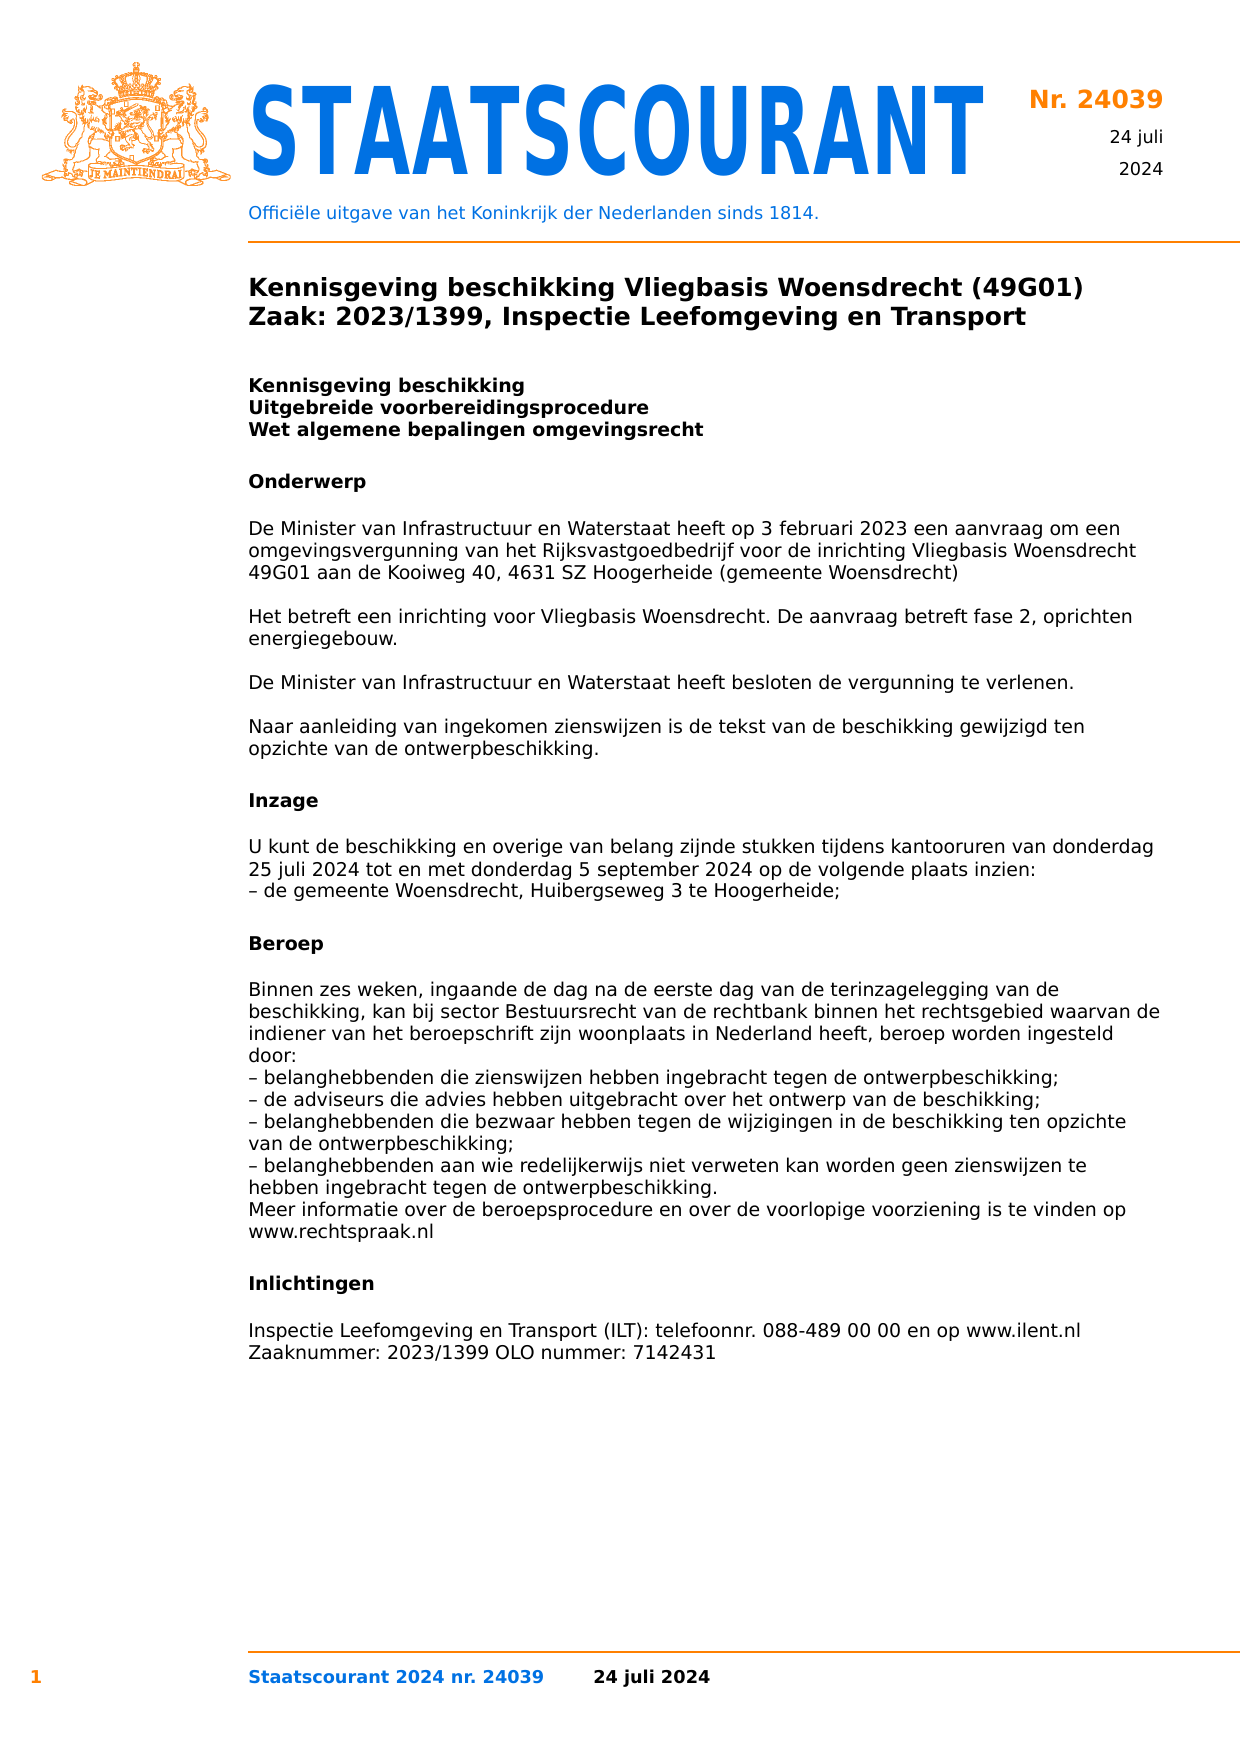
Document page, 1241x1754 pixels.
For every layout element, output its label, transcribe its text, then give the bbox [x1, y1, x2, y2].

text Kennisgeving beschikking [248, 375, 1163, 397]
picture [41, 62, 231, 186]
subtitle Kennisgeving beschikking Vliegbasis Woensdrecht (49G01) Zaak: 2023/1399, Inspectie Leefomgeving en Transport [248, 273, 1163, 331]
subtitle Onderwerp [248, 471, 1163, 493]
text Binnen zes weken, ingaande de dag na de eerste dag van de terinzagelegging van de beschikking, kan bij sector Bestuursrecht van de rechtbank binnen het rechtsgebied waarvan de indiener van het beroepschrift zijn woonplaats in Nederland heeft, beroep worden ingesteld door: [248, 979, 1163, 1067]
text – belanghebbenden die zienswijzen hebben ingebracht tegen de ontwerpbeschikking; [248, 1067, 1163, 1089]
text Meer informatie over de beroepsprocedure en over de voorlopige voorziening is te vinden op www.rechtspraak.nl [248, 1199, 1163, 1243]
subtitle Inzage [248, 789, 1163, 811]
text De Minister van Infrastructuur en Waterstaat heeft op 3 februari 2023 een aanvraag om een omgevingsvergunning van het Rijksvastgoedbedrijf voor de inrichting Vliegbasis Woensdrecht 49G01 aan de Kooiweg 40, 4631 SZ Hoogerheide (gemeente Woensdrecht) [248, 518, 1163, 584]
table_header Nr. 24039 [998, 62, 1240, 121]
text Uitgebreide voorbereidingsprocedure [248, 397, 1163, 419]
text De Minister van Infrastructuur en Waterstaat heeft besloten de vergunning te verlenen. [248, 672, 1163, 694]
text – de gemeente Woensdrecht, Huibergseweg 3 te Hoogerheide; [248, 880, 1163, 902]
text – belanghebbenden die bezwaar hebben tegen de wijzigingen in de beschikking ten opzichte van de ontwerpbeschikking; [248, 1111, 1163, 1155]
text U kunt de beschikking en overige van belang zijnde stukken tijdens kantooruren van donderdag 25 juli 2024 tot en met donderdag 5 september 2024 op de volgende plaats inzien: [248, 836, 1163, 880]
table_cell 24 juli [998, 121, 1240, 153]
text Wet algemene bepalingen omgevingsrecht [248, 419, 1163, 441]
text – belanghebbenden aan wie redelijkerwijs niet verweten kan worden geen zienswijzen te hebben ingebracht tegen de ontwerpbeschikking. [248, 1155, 1163, 1199]
text Zaaknummer: 2023/1399 OLO nummer: 7142431 [248, 1342, 1163, 1364]
table_header [25, 62, 248, 241]
subtitle Inlichtingen [248, 1273, 1163, 1295]
text Het betreft een inrichting voor Vliegbasis Woensdrecht. De aanvraag betreft fase 2, oprichten energiegebouw. [248, 606, 1163, 650]
table_cell Officiële uitgave van het Koninkrijk der Nederlanden sinds 1814. [248, 203, 1240, 241]
table_header STAATSCOURANT [248, 62, 998, 203]
subtitle Beroep [248, 932, 1163, 954]
text Inspectie Leefomgeving en Transport (ILT): telefoonnr. 088-489 00 00 en op www.ilent.nl [248, 1320, 1163, 1342]
text Naar aanleiding van ingekomen zienswijzen is de tekst van de beschikking gewijzigd ten opzichte van de ontwerpbeschikking. [248, 716, 1163, 759]
text – de adviseurs die advies hebben uitgebracht over het ontwerp van de beschikking; [248, 1089, 1163, 1111]
table_cell 2024 [998, 153, 1240, 203]
